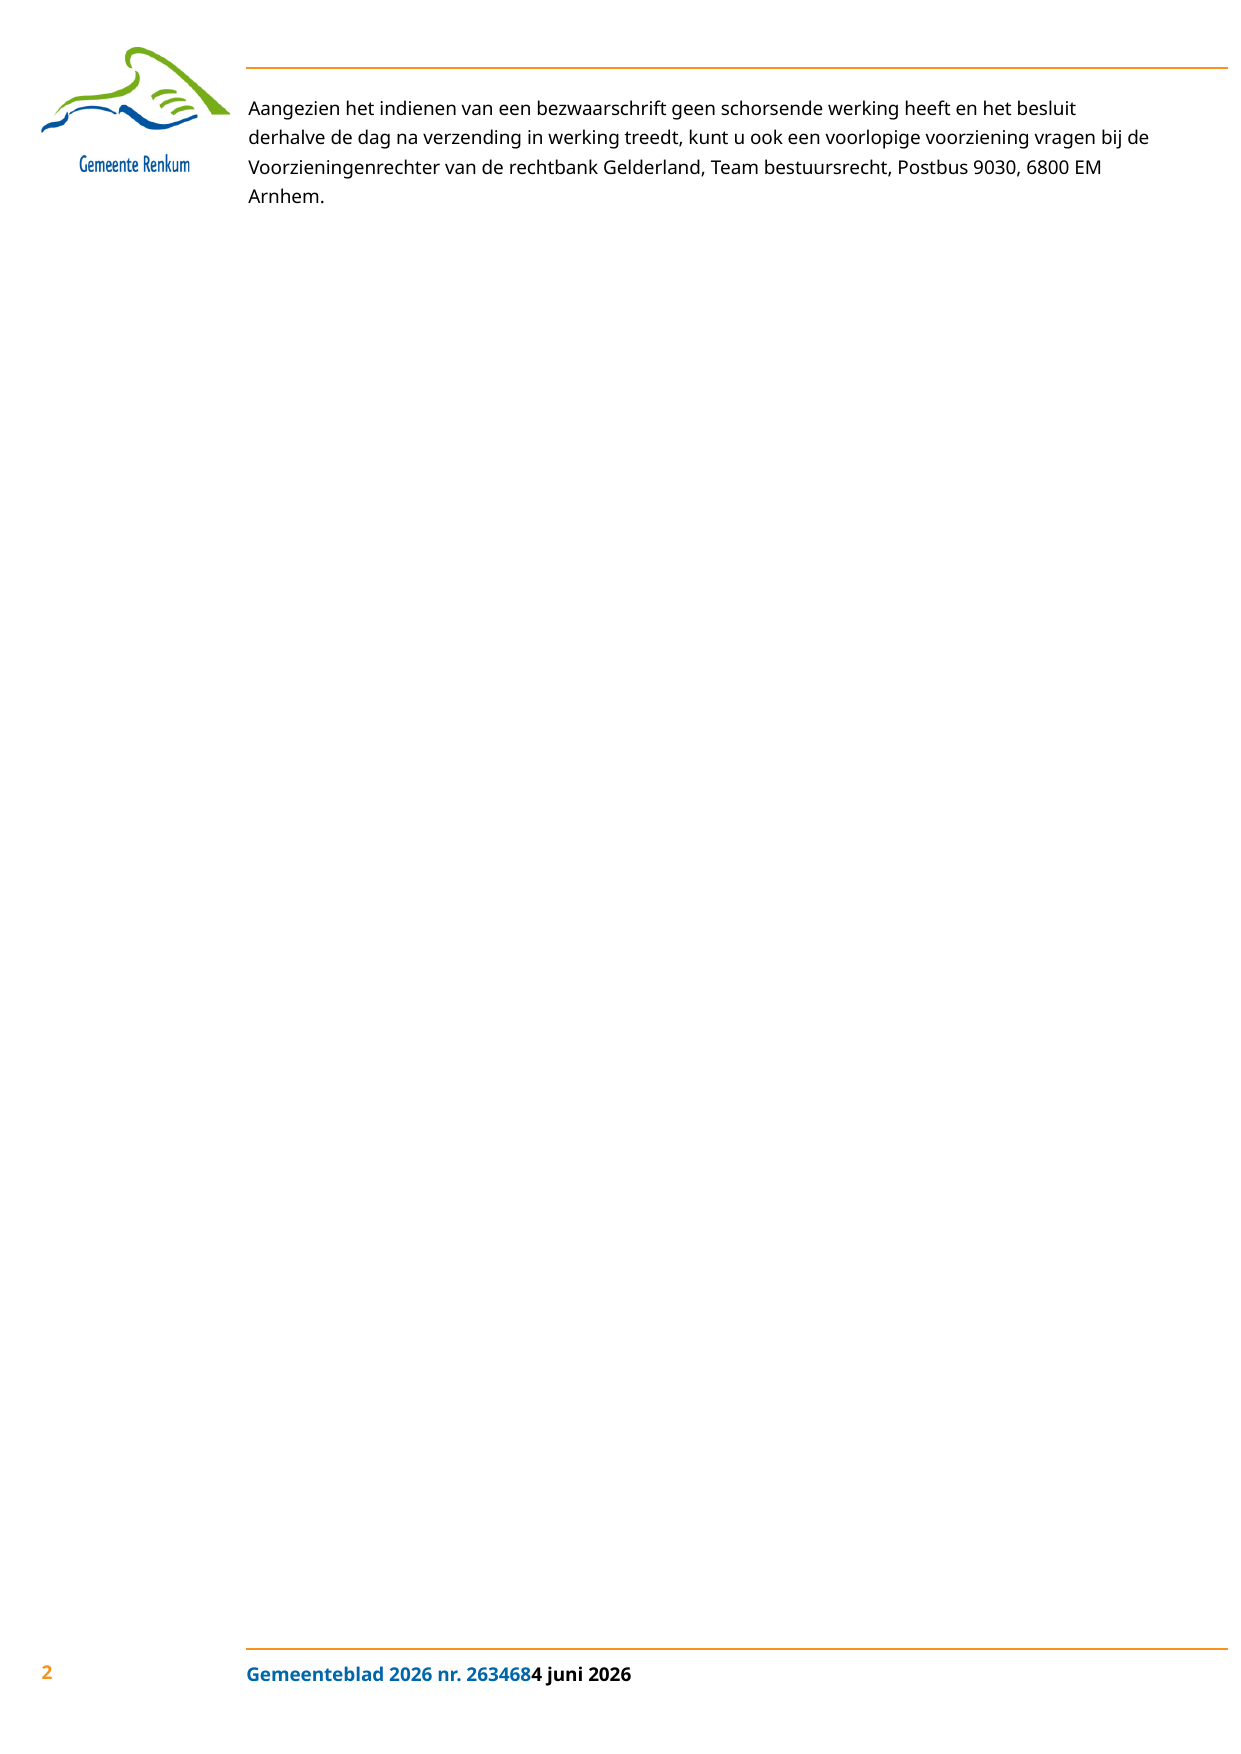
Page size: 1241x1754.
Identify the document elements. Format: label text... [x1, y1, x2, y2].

picture [41, 47, 231, 172]
text Aangezien het indienen van een bezwaarschrift geen schorsende werking heeft en het besluit derhalve de dag na verzending in werking treedt, kunt u ook een voorlopige voorziening vragen bij de Voorzieningenrechter van de rechtbank Gelderland, Team bestuursrecht, Postbus 9030, 6800 EM Arnhem. [248, 95, 1152, 209]
